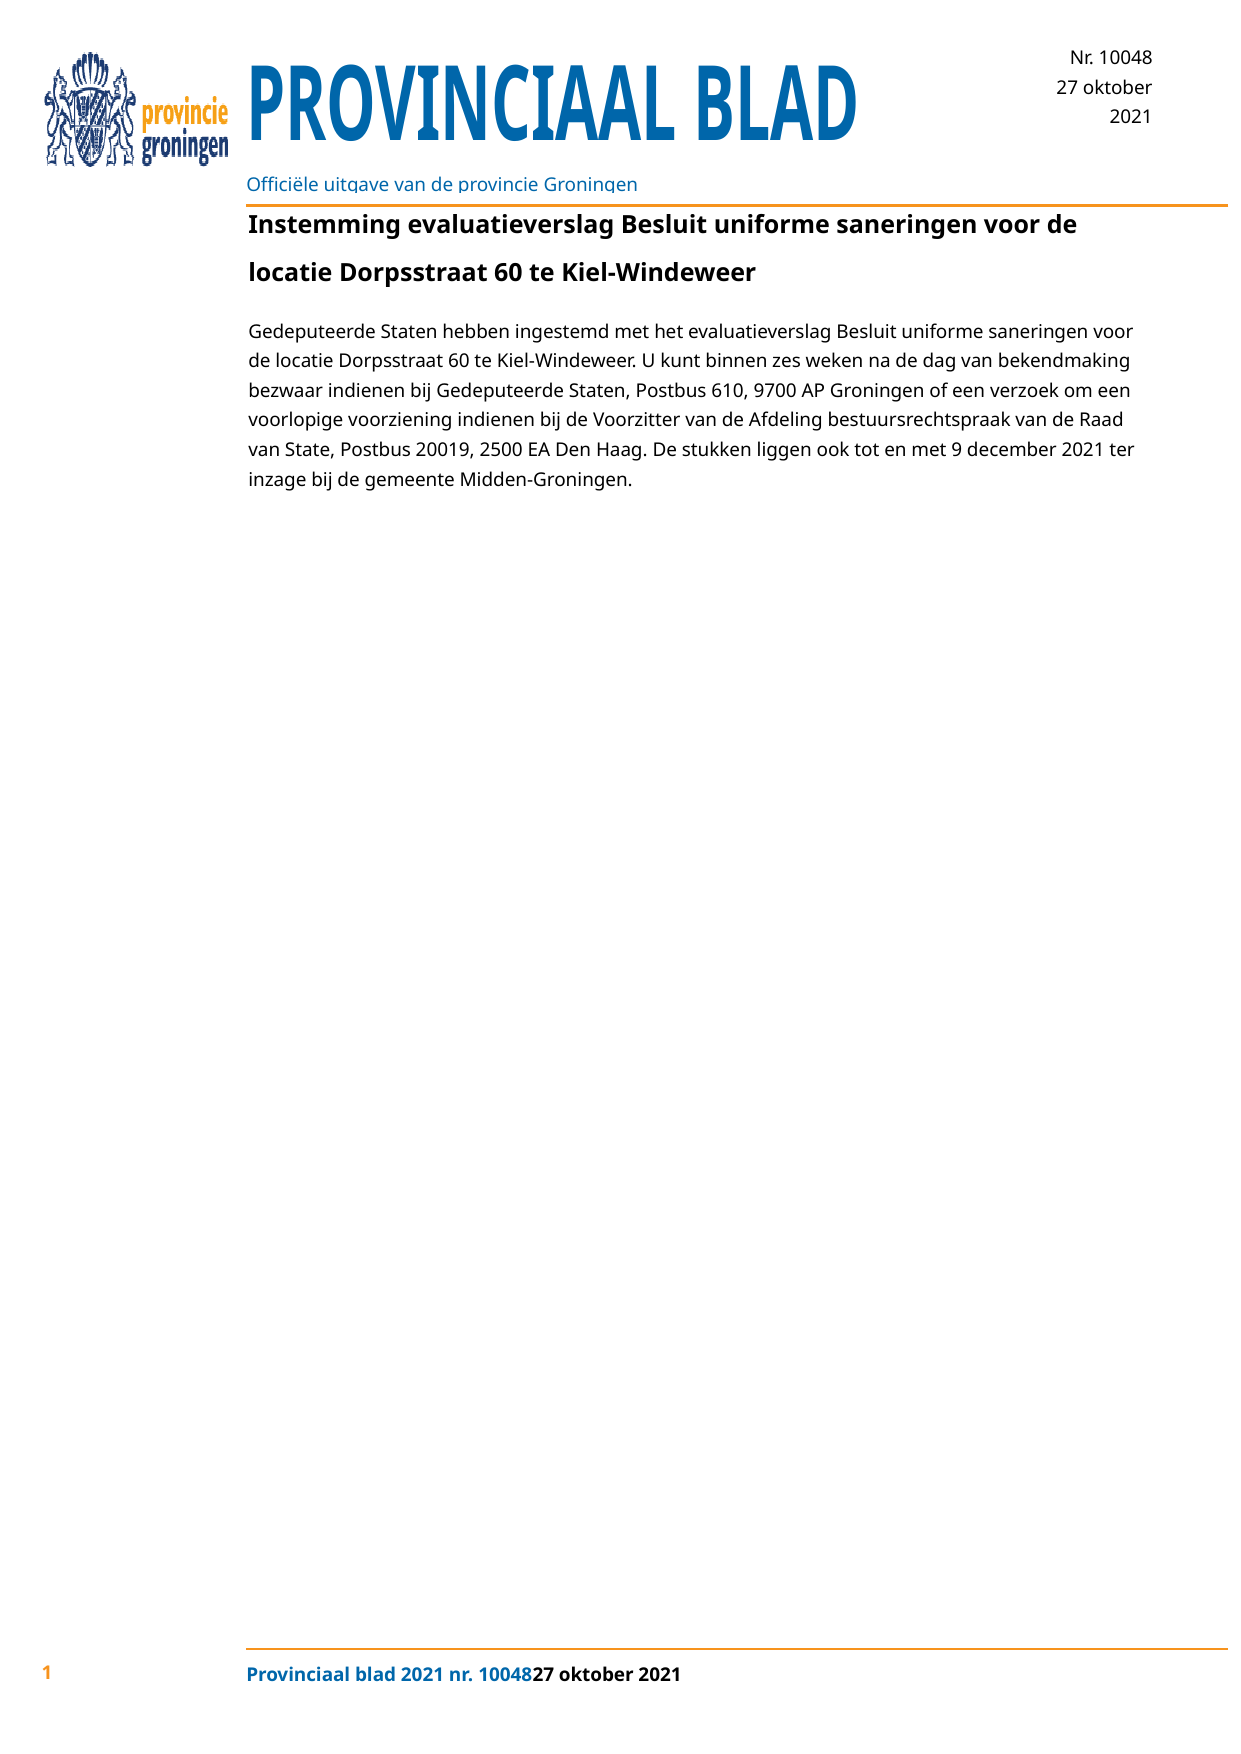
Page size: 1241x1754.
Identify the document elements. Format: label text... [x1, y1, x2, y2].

text Gedeputeerde Staten hebben ingestemd met het evaluatieverslag Besluit uniforme saneringen voor de locatie Dorpsstraat 60 te Kiel-Windeweer. U kunt binnen zes weken na de dag van bekendmaking bezwaar indienen bij Gedeputeerde Staten, Postbus 610, 9700 AP Groningen of een verzoek om een voorlopige voorziening indienen bij de Voorzitter van de Afdeling bestuursrechtspraak van de Raad van State, Postbus 20019, 2500 EA Den Haag. De stukken liggen ook tot en met 9 december 2021 ter inzage bij de gemeente Midden-Groningen. [248, 318, 1152, 492]
picture [41, 47, 231, 172]
text Instemming evaluatieverslag Besluit uniforme saneringen voor de locatie Dorpsstraat 60 te Kiel-Windeweer [248, 207, 1152, 288]
